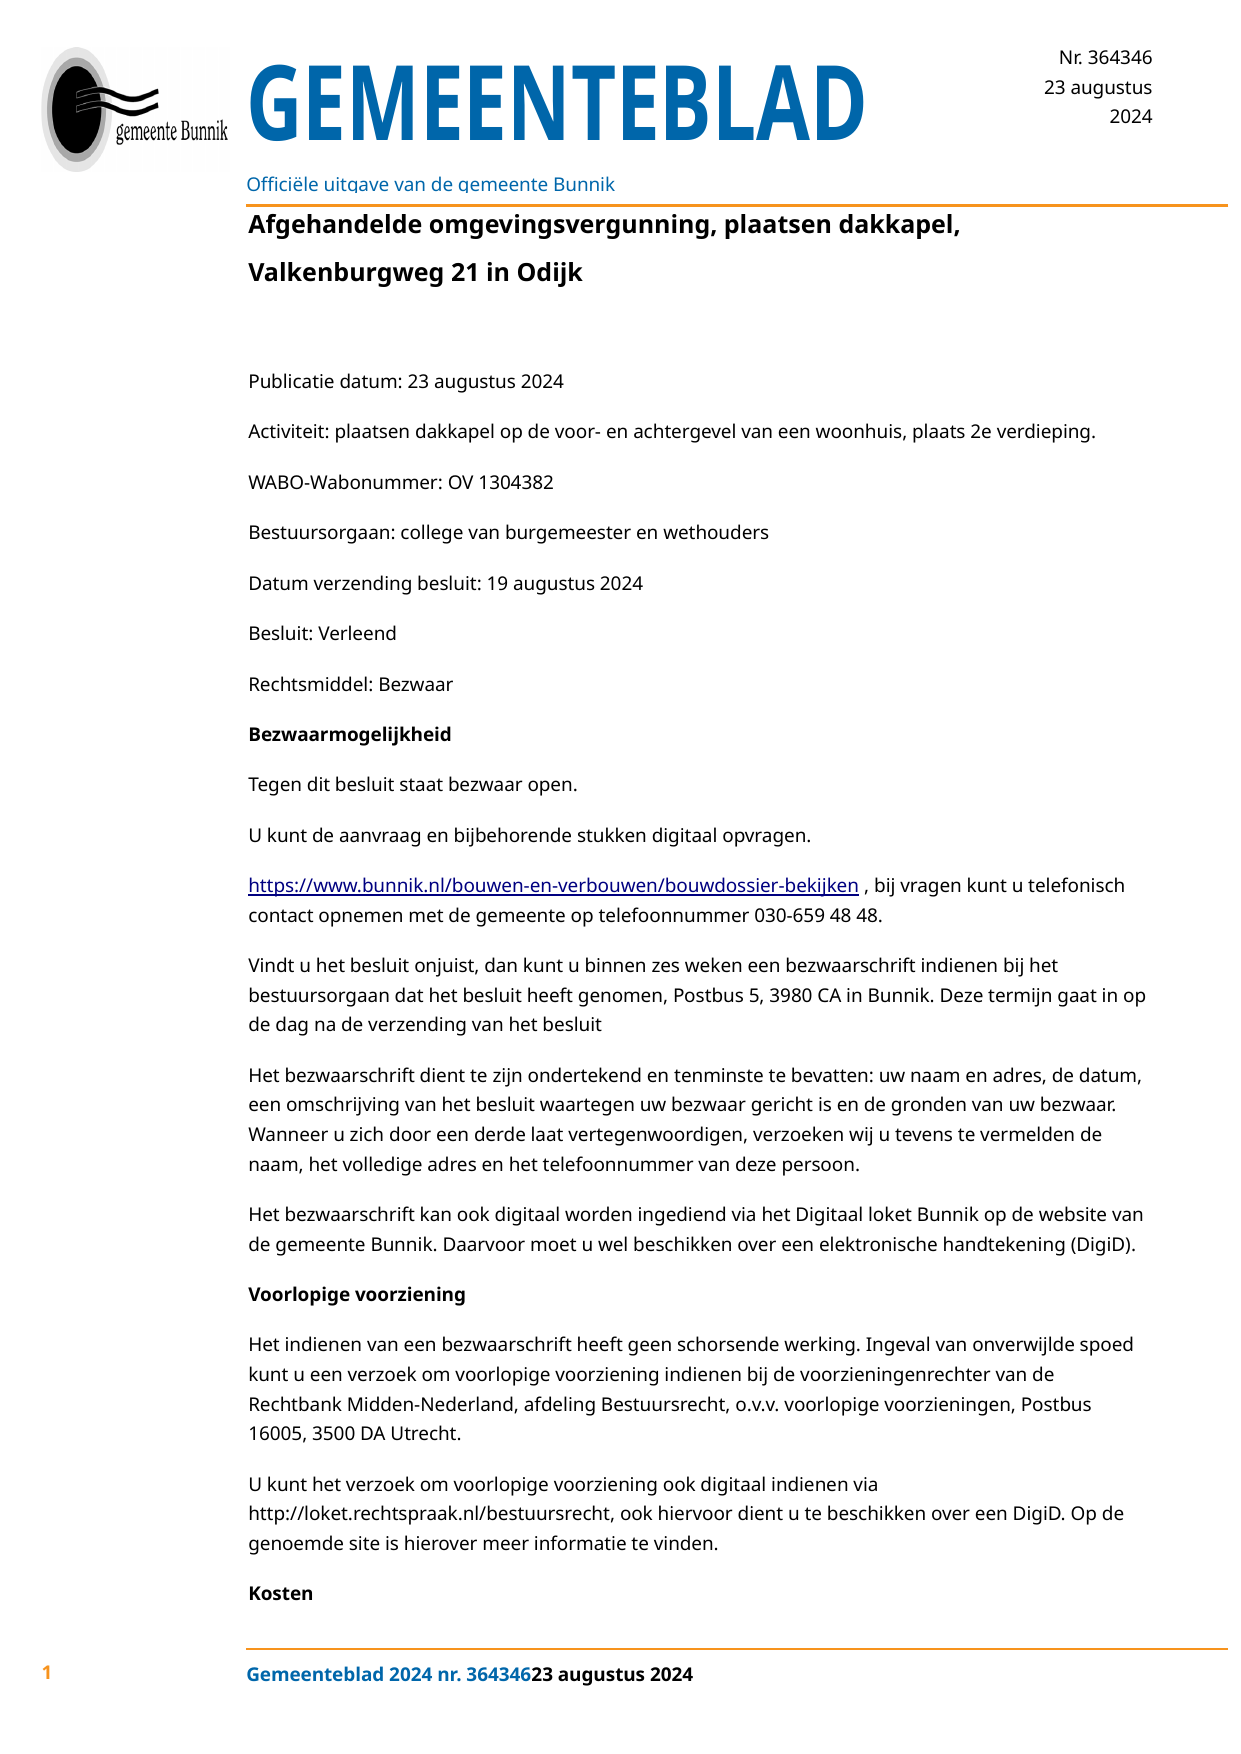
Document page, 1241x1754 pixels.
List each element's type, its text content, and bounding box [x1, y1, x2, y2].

text Het indienen van een bezwaarschrift heeft geen schorsende werking. Ingeval van onverwijlde spoed kunt u een verzoek om voorlopige voorziening indienen bij de voorzieningenrechter van de Rechtbank Midden-Nederland, afdeling Bestuursrecht, o.v.v. voorlopige voorzieningen, Postbus 16005, 3500 DA Utrecht. [248, 1332, 1152, 1446]
text Het bezwaarschrift dient te zijn ondertekend en tenminste te bevatten: uw naam en adres, de datum, een omschrijving van het besluit waartegen uw bezwaar gericht is en de gronden van uw bezwaar. Wanneer u zich door een derde laat vertegenwoordigen, verzoeken wij u tevens te vermelden de naam, het volledige adres en het telefoonnummer van deze persoon. [248, 1062, 1152, 1177]
text https://www.bunnik.nl/bouwen-en-verbouwen/bouwdossier-bekijken , bij vragen kunt u telefonisch contact opnemen met de gemeente op telefoonnummer 030-659 48 48. [248, 872, 1152, 928]
text Rechtsmiddel: Bezwaar [248, 671, 1152, 697]
text Besluit: Verleend [248, 620, 1152, 646]
text Voorlopige voorziening [248, 1281, 1152, 1307]
text Vindt u het besluit onjuist, dan kunt u binnen zes weken een bezwaarschrift indienen bij het bestuursorgaan dat het besluit heeft genomen, Postbus 5, 3980 CA in Bunnik. Deze termijn gaat in op de dag na de verzending van het besluit [248, 952, 1152, 1037]
text U kunt het verzoek om voorlopige voorziening ook digitaal indienen via http://loket.rechtspraak.nl/bestuursrecht, ook hiervoor dient u te beschikken over een DigiD. Op de genoemde site is hierover meer informatie te vinden. [248, 1471, 1152, 1556]
text U kunt de aanvraag en bijbehorende stukken digitaal opvragen. [248, 822, 1152, 848]
text Bestuursorgaan: college van burgemeester en wethouders [248, 519, 1152, 545]
text Tegen dit besluit staat bezwaar open. [248, 772, 1152, 797]
text Afgehandelde omgevingsvergunning, plaatsen dakkapel, Valkenburgweg 21 in Odijk [248, 207, 1152, 288]
text Publicatie datum: 23 augustus 2024 [248, 368, 1152, 394]
picture [41, 47, 231, 172]
text Bezwaarmogelijkheid [248, 721, 1152, 747]
text WABO-Wabonummer: OV 1304382 [248, 469, 1152, 495]
text Het bezwaarschrift kan ook digitaal worden ingediend via het Digitaal loket Bunnik op de website van de gemeente Bunnik. Daarvoor moet u wel beschikken over een elektronische handtekening (DigiD). [248, 1201, 1152, 1257]
text Activiteit: plaatsen dakkapel op de voor- en achtergevel van een woonhuis, plaats 2e verdieping. [248, 419, 1152, 444]
text Kosten [248, 1580, 1152, 1606]
text Datum verzending besluit: 19 augustus 2024 [248, 570, 1152, 596]
